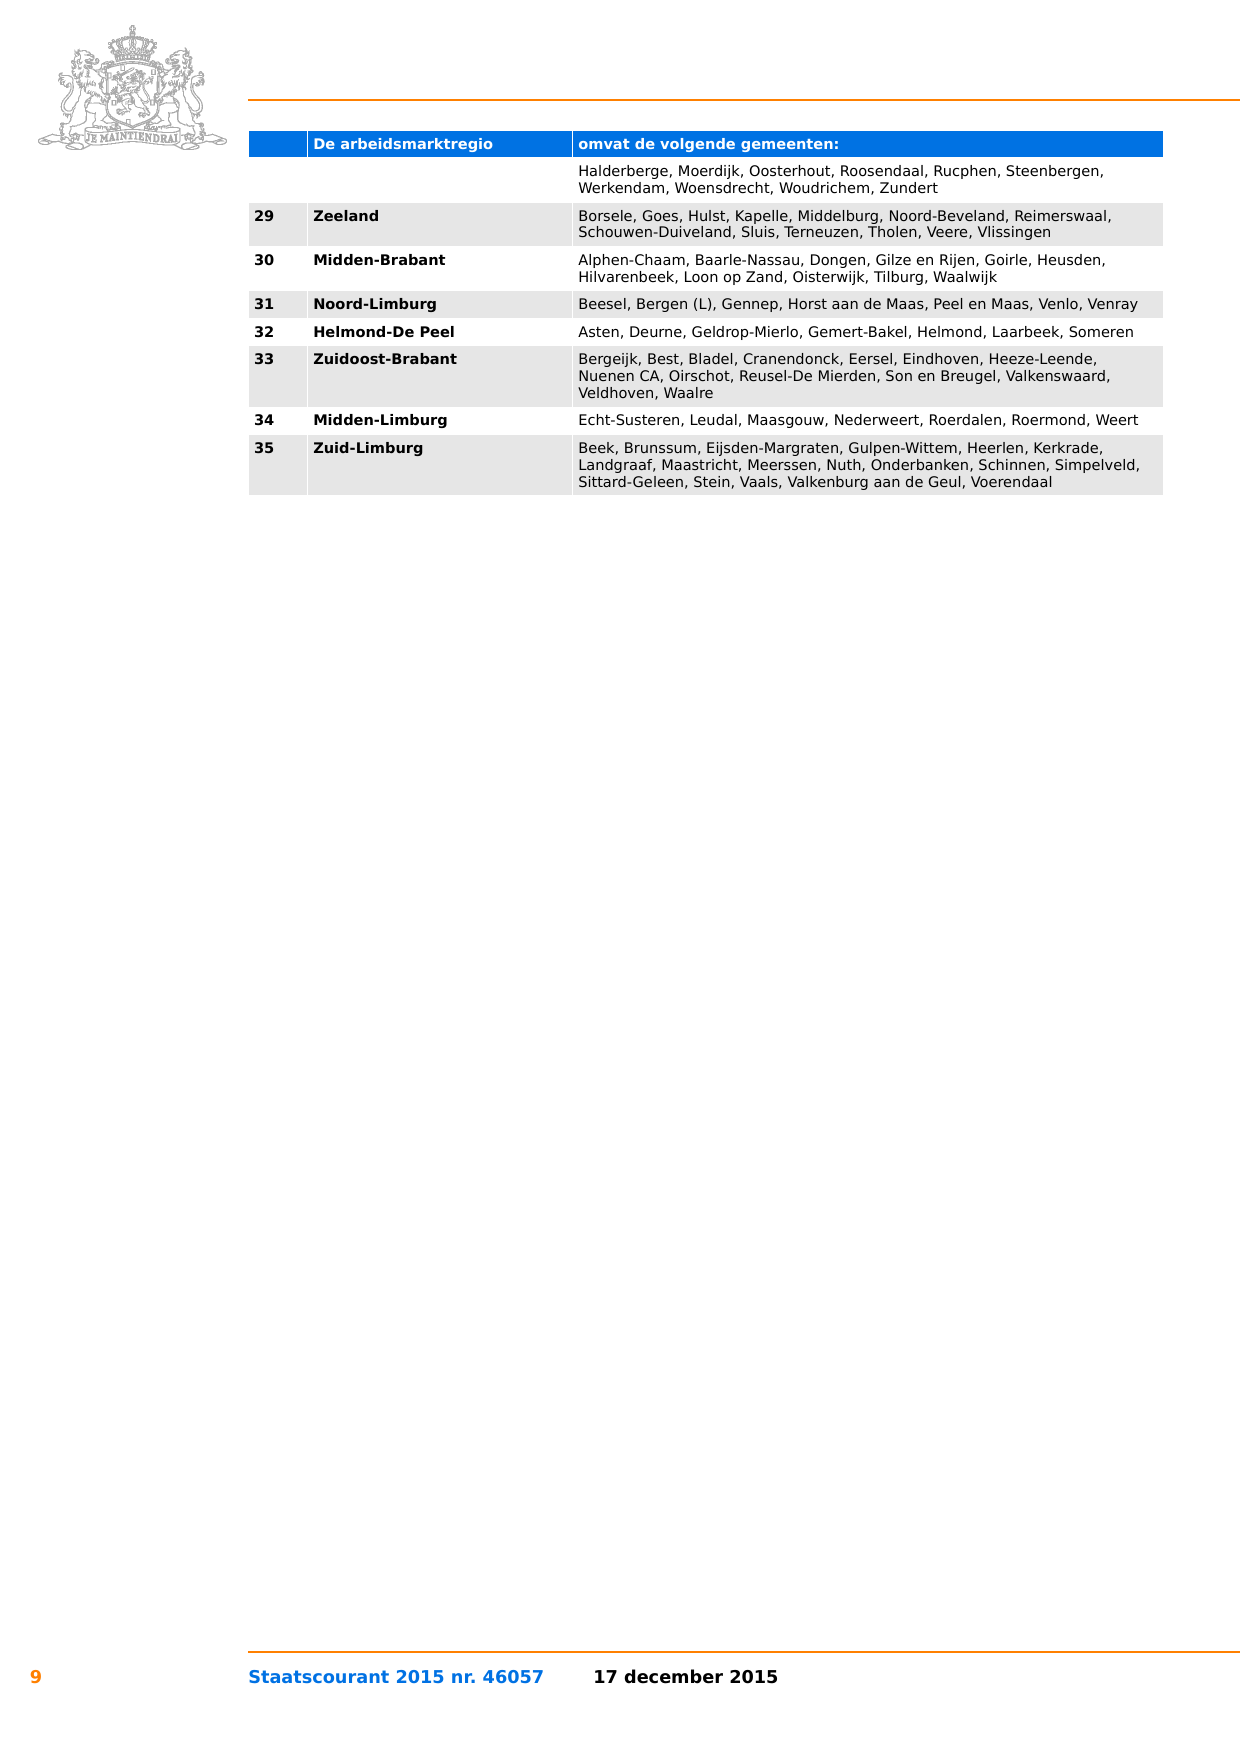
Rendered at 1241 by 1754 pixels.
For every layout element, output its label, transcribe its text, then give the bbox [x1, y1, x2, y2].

table_cell Beesel, Bergen (L), Gennep, Horst aan de Maas, Peel en Maas, Venlo, Venray [573, 291, 1163, 318]
table_cell Zeeland [308, 203, 572, 246]
table_cell 30 [249, 247, 307, 290]
table_header [249, 131, 307, 157]
table_cell Midden-Brabant [308, 247, 572, 290]
table_cell 34 [249, 408, 307, 434]
table_cell Asten, Deurne, Geldrop-Mierlo, Gemert-Bakel, Helmond, Laarbeek, Someren [573, 319, 1163, 345]
table_cell Zuid-Limburg [308, 435, 572, 495]
table_cell Bergeijk, Best, Bladel, Cranendonck, Eersel, Eindhoven, Heeze-Leende, Nuenen CA, Oirschot, Reusel-De Mierden, Son en Breugel, Valkenswaard, Veldhoven, Waalre [573, 346, 1163, 407]
table_cell Noord-Limburg [308, 291, 572, 318]
table_cell Echt-Susteren, Leudal, Maasgouw, Nederweert, Roerdalen, Roermond, Weert [573, 408, 1163, 434]
table_cell [249, 158, 307, 202]
table_cell Zuidoost-Brabant [308, 346, 572, 407]
table_cell 29 [249, 203, 307, 246]
table_cell Alphen-Chaam, Baarle-Nassau, Dongen, Gilze en Rijen, Goirle, Heusden, Hilvarenbeek, Loon op Zand, Oisterwijk, Tilburg, Waalwijk [573, 247, 1163, 290]
table_cell 35 [249, 435, 307, 495]
table_header De arbeidsmarktregio [308, 131, 572, 157]
table_cell [308, 158, 572, 202]
table_cell Beek, Brunssum, Eijsden-Margraten, Gulpen-Wittem, Heerlen, Kerkrade, Landgraaf, Maastricht, Meerssen, Nuth, Onderbanken, Schinnen, Simpelveld, Sittard-Geleen, Stein, Vaals, Valkenburg aan de Geul, Voerendaal [573, 435, 1163, 495]
table_cell Helmond-De Peel [308, 319, 572, 345]
table_cell 33 [249, 346, 307, 407]
table_cell 32 [249, 319, 307, 345]
table_cell 31 [249, 291, 307, 318]
table_cell Borsele, Goes, Hulst, Kapelle, Middelburg, Noord-Beveland, Reimerswaal, Schouwen-Duiveland, Sluis, Terneuzen, Tholen, Veere, Vlissingen [573, 203, 1163, 246]
picture [38, 25, 227, 150]
table_header omvat de volgende gemeenten: [573, 131, 1163, 157]
table_cell Halderberge, Moerdijk, Oosterhout, Roosendaal, Rucphen, Steenbergen, Werkendam, Woensdrecht, Woudrichem, Zundert [573, 158, 1163, 202]
table_cell Midden-Limburg [308, 408, 572, 434]
